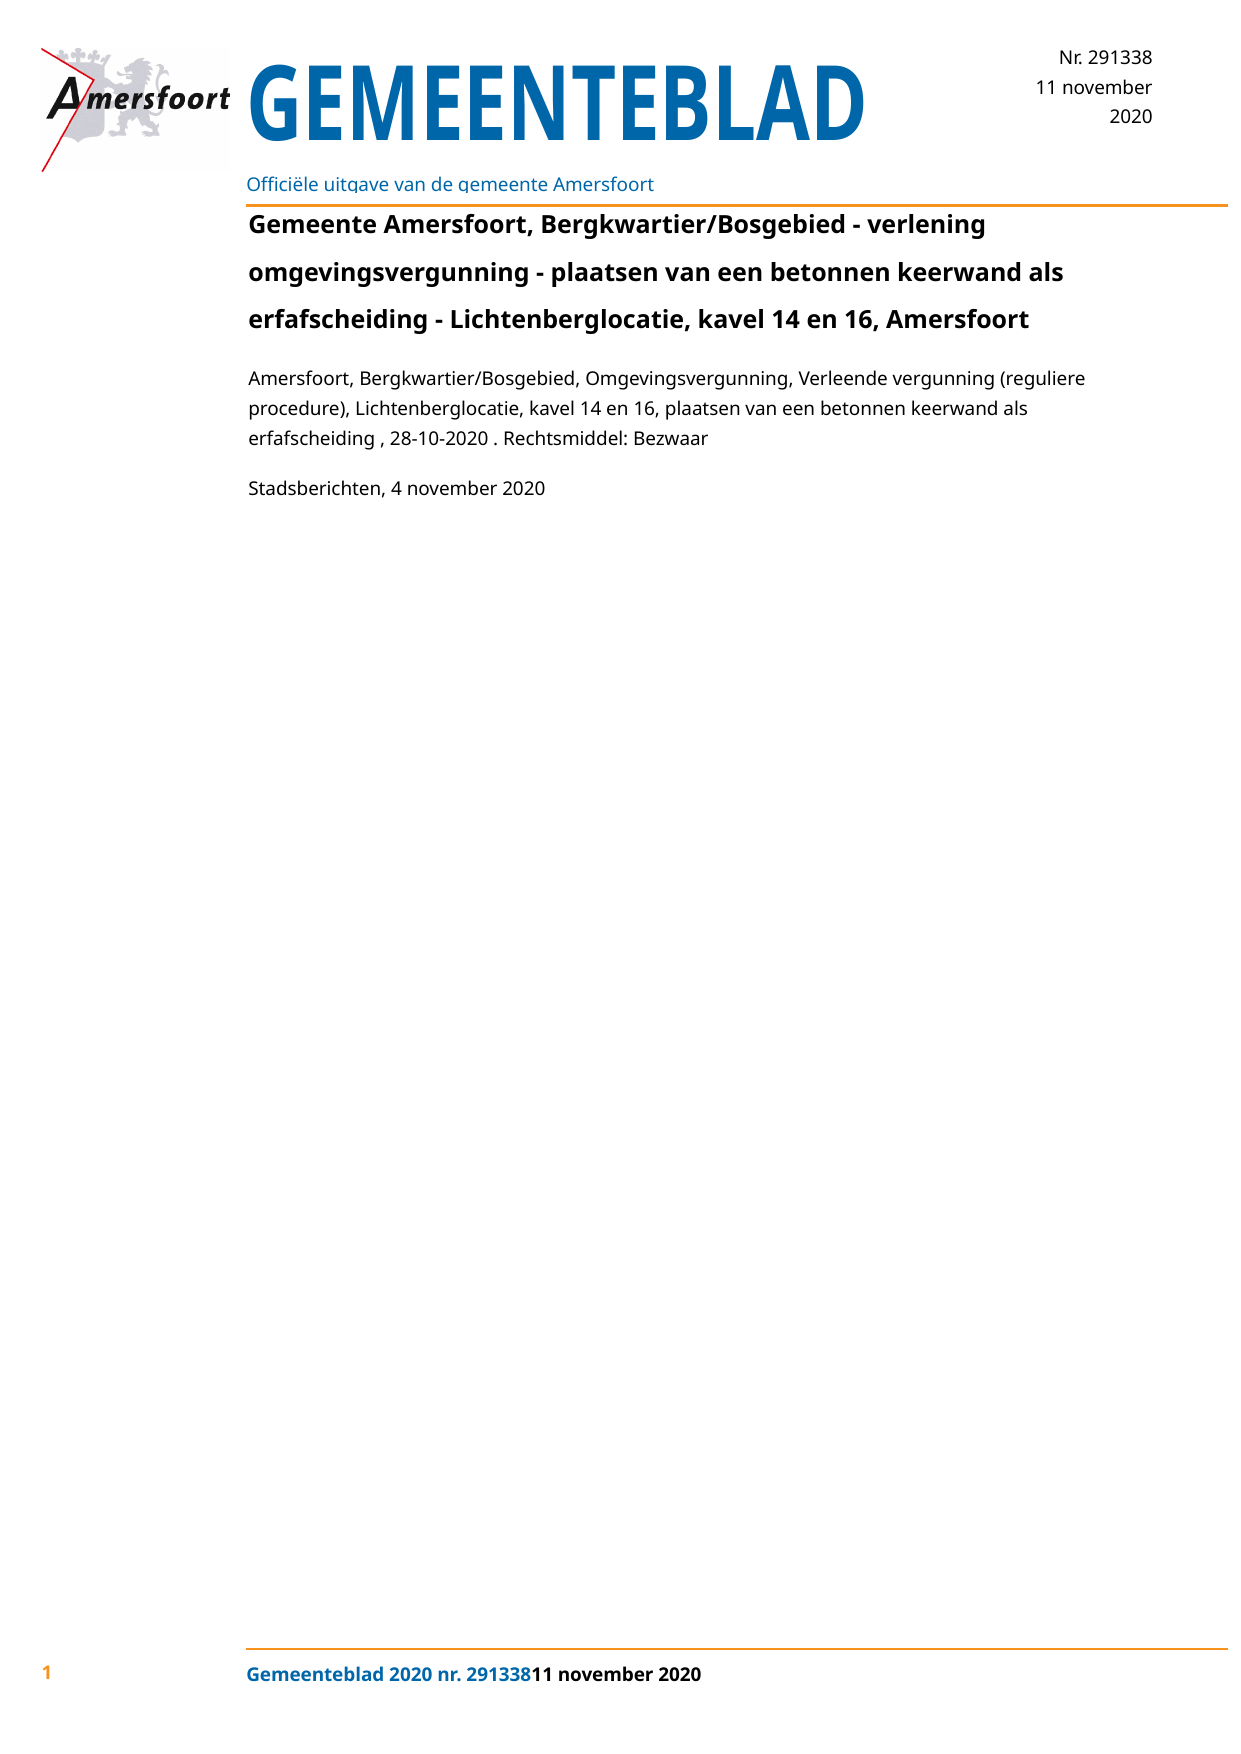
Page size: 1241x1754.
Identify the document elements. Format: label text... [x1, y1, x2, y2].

text Stadsberichten, 4 november 2020 [248, 475, 1152, 501]
text Gemeente Amersfoort, Bergkwartier/Bosgebied - verlening omgevingsvergunning - plaatsen van een betonnen keerwand als erfafscheiding - Lichtenberglocatie, kavel 14 en 16, Amersfoort [248, 207, 1152, 336]
text Amersfoort, Bergkwartier/Bosgebied, Omgevingsvergunning, Verleende vergunning (reguliere procedure), Lichtenberglocatie, kavel 14 en 16, plaatsen van een betonnen keerwand als erfafscheiding , 28-10-2020 . Rechtsmiddel: Bezwaar [248, 366, 1152, 450]
picture [41, 47, 231, 172]
